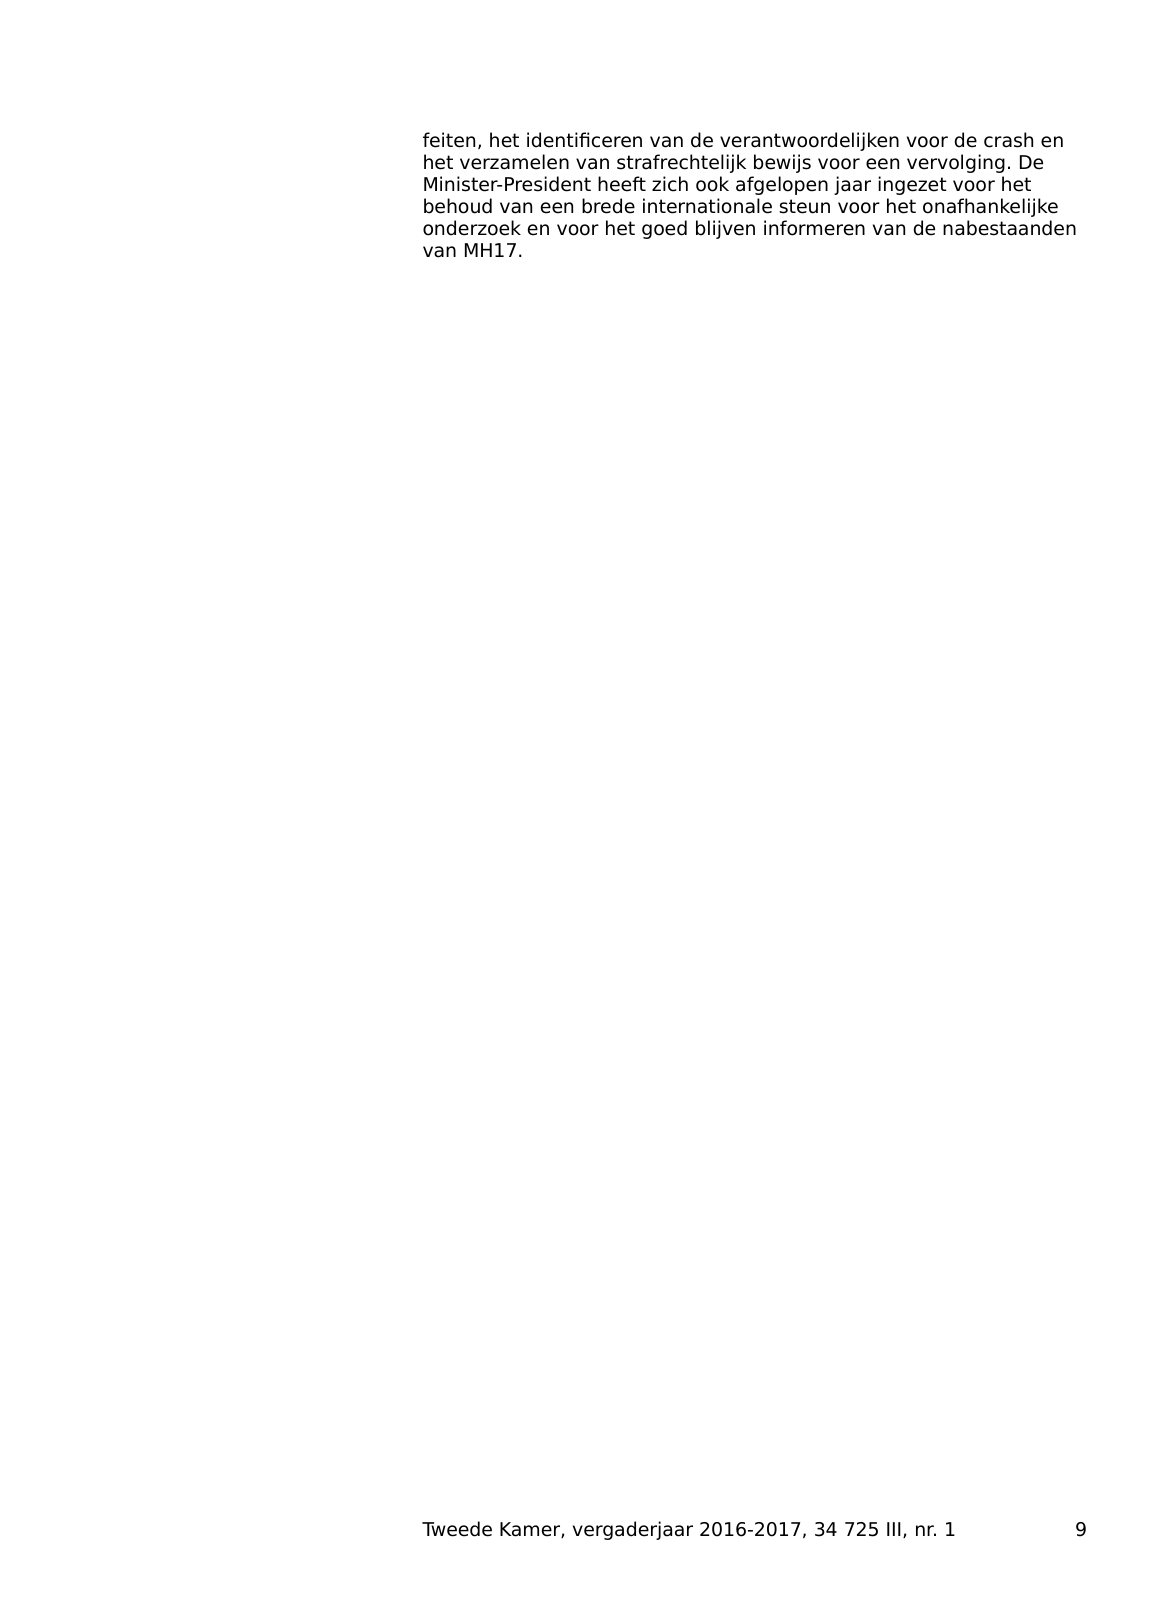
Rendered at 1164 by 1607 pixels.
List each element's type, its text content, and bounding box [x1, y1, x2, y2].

text feiten, het identificeren van de verantwoordelijken voor de crash en het verzamelen van strafrechtelijk bewijs voor een vervolging. De Minister-President heeft zich ook afgelopen jaar ingezet voor het behoud van een brede internationale steun voor het onafhankelijke onderzoek en voor het goed blijven informeren van de nabestaanden van MH17. [422, 130, 1087, 262]
